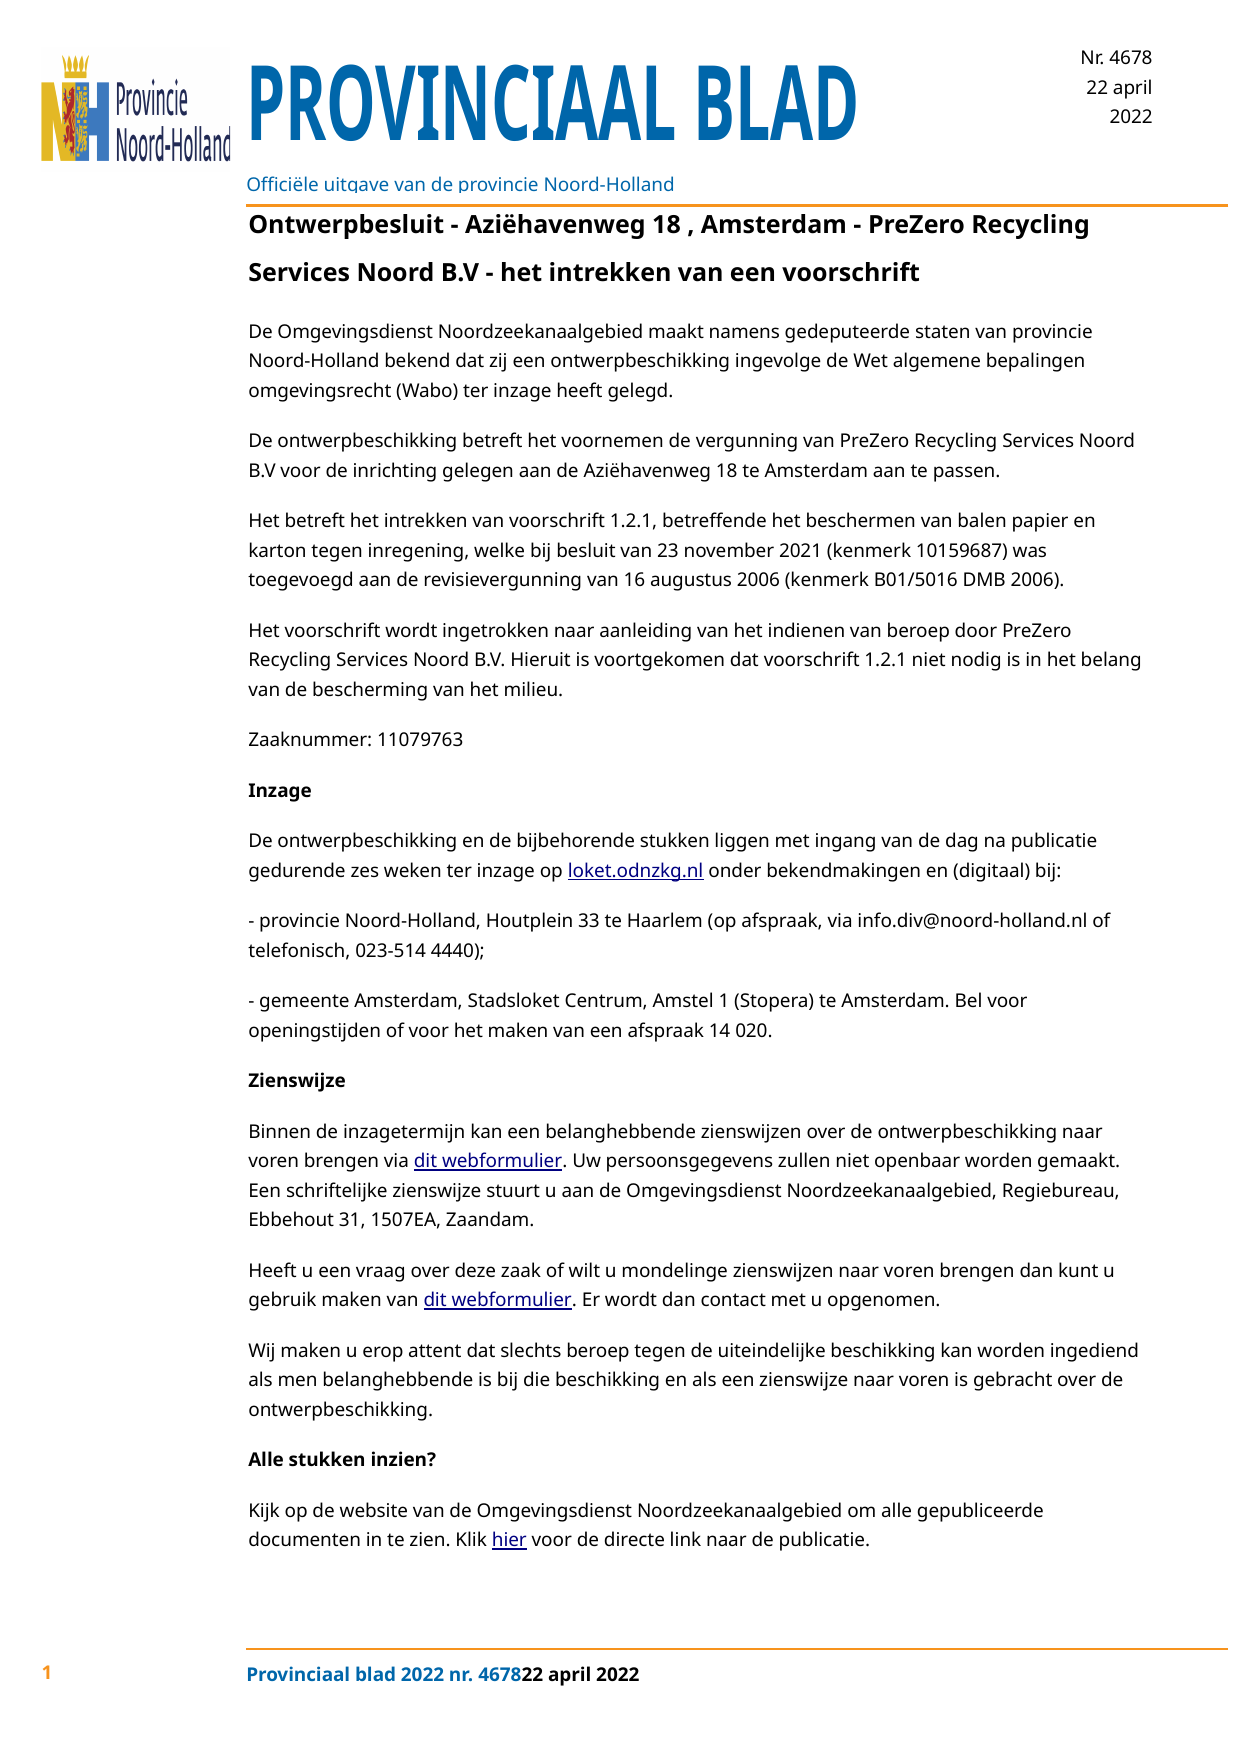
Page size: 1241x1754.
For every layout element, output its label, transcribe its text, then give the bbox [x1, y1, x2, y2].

text - provincie Noord-Holland, Houtplein 33 te Haarlem (op afspraak, via info.div@noord-holland.nl of telefonisch, 023-514 4440); [248, 907, 1152, 963]
text Het betreft het intrekken van voorschrift 1.2.1, betreffende het beschermen van balen papier en karton tegen inregening, welke bij besluit van 23 november 2021 (kenmerk 10159687) was toegevoegd aan de revisievergunning van 16 augustus 2006 (kenmerk B01/5016 DMB 2006). [248, 507, 1152, 592]
text Kijk op de website van de Omgevingsdienst Noordzeekanaalgebied om alle gepubliceerde documenten in te zien. Klik hier voor de directe link naar de publicatie. [248, 1497, 1152, 1552]
text Wij maken u erop attent dat slechts beroep tegen de uiteindelijke beschikking kan worden ingediend als men belanghebbende is bij die beschikking en als een zienswijze naar voren is gebracht over de ontwerpbeschikking. [248, 1337, 1152, 1422]
text De Omgevingsdienst Noordzeekanaalgebied maakt namens gedeputeerde staten van provincie Noord-Holland bekend dat zij een ontwerpbeschikking ingevolge de Wet algemene bepalingen omgevingsrecht (Wabo) ter inzage heeft gelegd. [248, 318, 1152, 403]
picture [41, 47, 231, 172]
text Zienswijze [248, 1067, 1152, 1093]
text Heeft u een vraag over deze zaak of wilt u mondelinge zienswijzen naar voren brengen dan kunt u gebruik maken van dit webformulier. Er wordt dan contact met u opgenomen. [248, 1257, 1152, 1312]
text Ontwerpbesluit - Aziëhavenweg 18 , Amsterdam - PreZero Recycling Services Noord B.V - het intrekken van een voorschrift [248, 207, 1152, 288]
text - gemeente Amsterdam, Stadsloket Centrum, Amstel 1 (Stopera) te Amsterdam. Bel voor openingstijden of voor het maken van een afspraak 14 020. [248, 987, 1152, 1043]
text De ontwerpbeschikking betreft het voornemen de vergunning van PreZero Recycling Services Noord B.V voor de inrichting gelegen aan de Aziëhavenweg 18 te Amsterdam aan te passen. [248, 427, 1152, 483]
text Het voorschrift wordt ingetrokken naar aanleiding van het indienen van beroep door PreZero Recycling Services Noord B.V. Hieruit is voortgekomen dat voorschrift 1.2.1 niet nodig is in het belang van de bescherming van het milieu. [248, 617, 1152, 702]
text Alle stukken inzien? [248, 1447, 1152, 1472]
text Binnen de inzagetermijn kan een belanghebbende zienswijzen over de ontwerpbeschikking naar voren brengen via dit webformulier. Uw persoonsgegevens zullen niet openbaar worden gemaakt. Een schriftelijke zienswijze stuurt u aan de Omgevingsdienst Noordzeekanaalgebied, Regiebureau, Ebbehout 31, 1507EA, Zaandam. [248, 1118, 1152, 1232]
text De ontwerpbeschikking en de bijbehorende stukken liggen met ingang van de dag na publicatie gedurende zes weken ter inzage op loket.odnzkg.nl onder bekendmakingen en (digitaal) bij: [248, 827, 1152, 883]
text Inzage [248, 777, 1152, 803]
text Zaaknummer: 11079763 [248, 727, 1152, 752]
